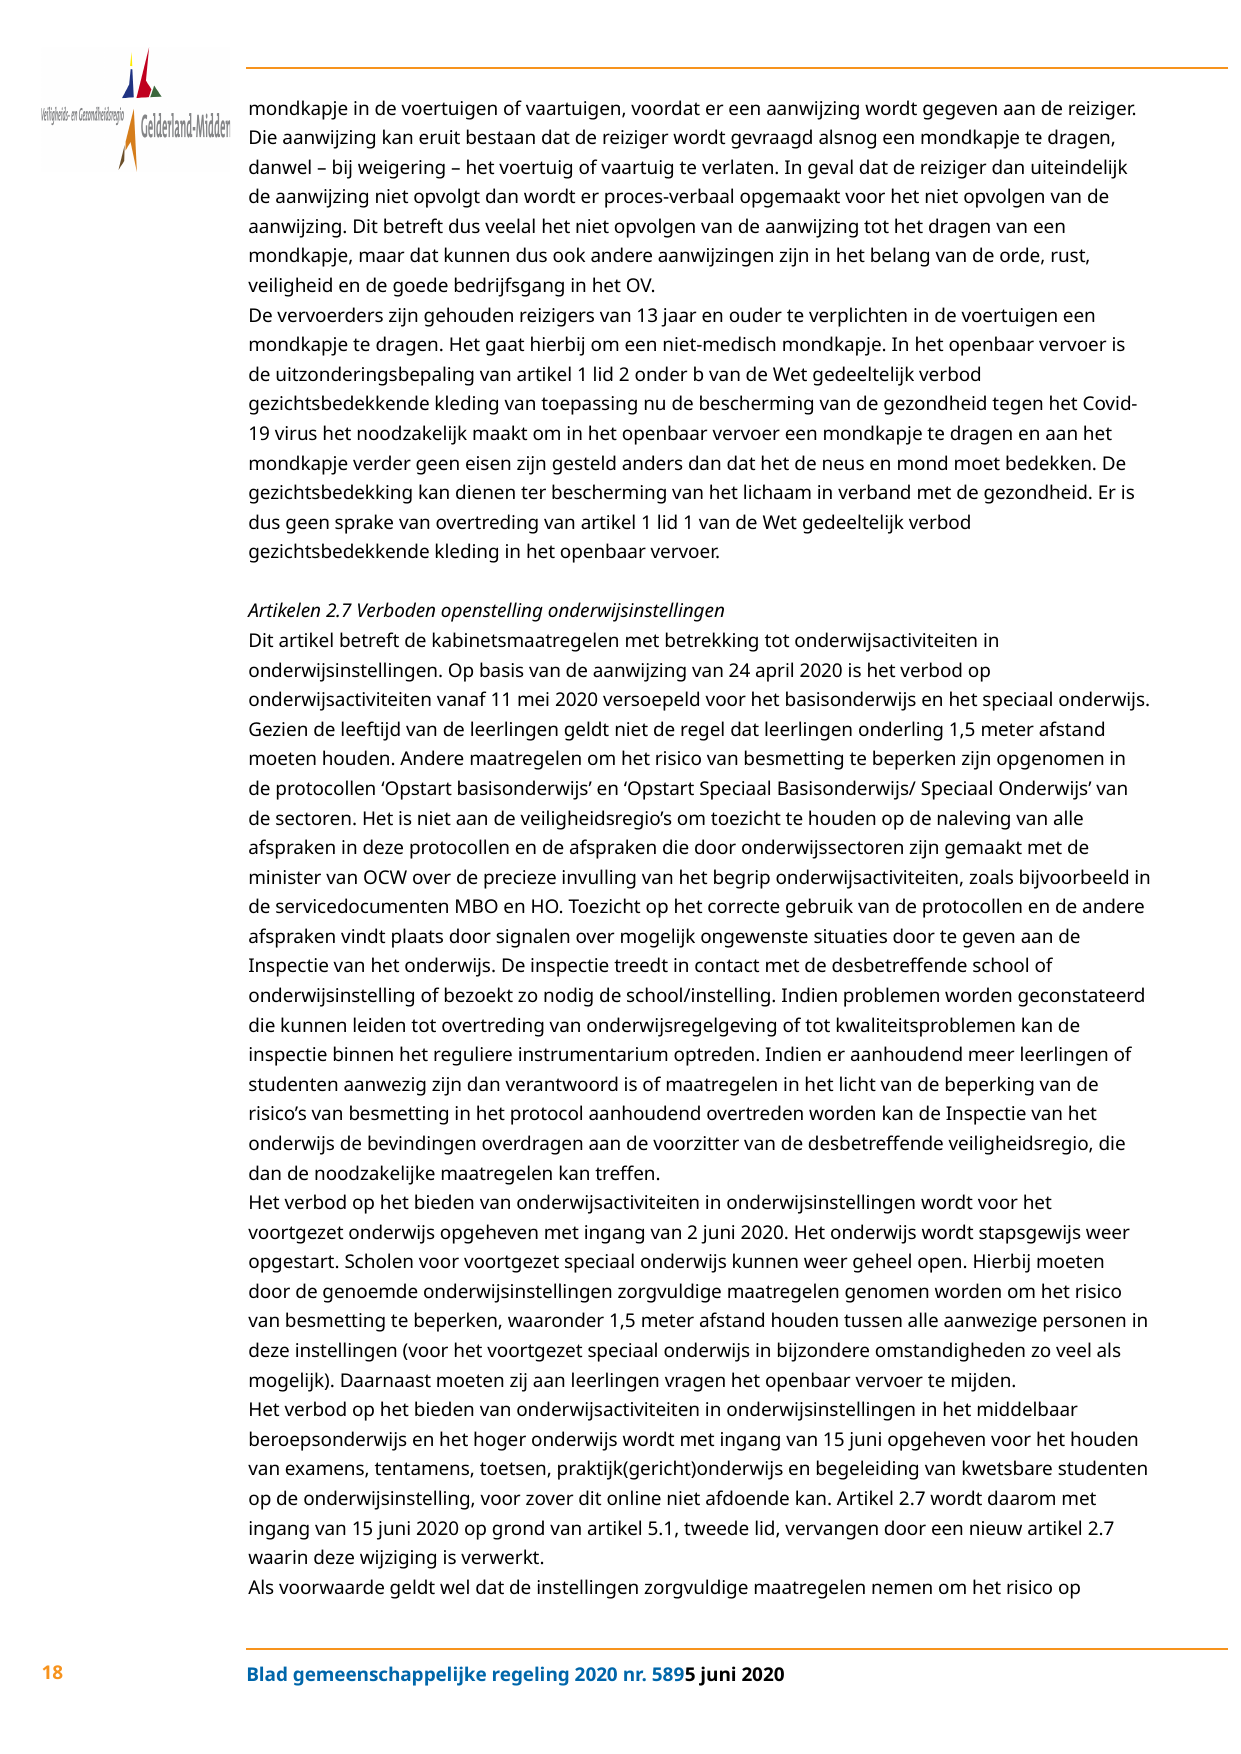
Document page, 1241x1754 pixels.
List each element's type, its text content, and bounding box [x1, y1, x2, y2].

text Het verbod op het bieden van onderwijsactiviteiten in onderwijsinstellingen wordt voor het voortgezet onderwijs opgeheven met ingang van 2 juni 2020. Het onderwijs wordt stapsgewijs weer opgestart. Scholen voor voortgezet speciaal onderwijs kunnen weer geheel open. Hierbij moeten door de genoemde onderwijsinstellingen zorgvuldige maatregelen genomen worden om het risico van besmetting te beperken, waaronder 1,5 meter afstand houden tussen alle aanwezige personen in deze instellingen (voor het voortgezet speciaal onderwijs in bijzondere omstandigheden zo veel als mogelijk). Daarnaast moeten zij aan leerlingen vragen het openbaar vervoer te mijden. [248, 1189, 1152, 1393]
text Als voorwaarde geldt wel dat de instellingen zorgvuldige maatregelen nemen om het risico op [248, 1574, 1152, 1600]
text Gezien de leeftijd van de leerlingen geldt niet de regel dat leerlingen onderling 1,5 meter afstand moeten houden. Andere maatregelen om het risico van besmetting te beperken zijn opgenomen in de protocollen ‘Opstart basisonderwijs’ en ‘Opstart Speciaal Basisonderwijs/ Speciaal Onderwijs’ van de sectoren. Het is niet aan de veiligheidsregio’s om toezicht te houden op de naleving van alle afspraken in deze protocollen en de afspraken die door onderwijssectoren zijn gemaakt met de minister van OCW over de precieze invulling van het begrip onderwijsactiviteiten, zoals bijvoorbeeld in de servicedocumenten MBO en HO. Toezicht op het correcte gebruik van de protocollen en de andere afspraken vindt plaats door signalen over mogelijk ongewenste situaties door te geven aan de Inspectie van het onderwijs. De inspectie treedt in contact met de desbetreffende school of onderwijsinstelling of bezoekt zo nodig de school/instelling. Indien problemen worden geconstateerd die kunnen leiden tot overtreding van onderwijsregelgeving of tot kwaliteitsproblemen kan de inspectie binnen het reguliere instrumentarium optreden. Indien er aanhoudend meer leerlingen of studenten aanwezig zijn dan verantwoord is of maatregelen in het licht van de beperking van de risico’s van besmetting in het protocol aanhoudend overtreden worden kan de Inspectie van het onderwijs de bevindingen overdragen aan de voorzitter van de desbetreffende veiligheidsregio, die dan de noodzakelijke maatregelen kan treffen. [248, 716, 1152, 1186]
text Het verbod op het bieden van onderwijsactiviteiten in onderwijsinstellingen in het middelbaar beroepsonderwijs en het hoger onderwijs wordt met ingang van 15 juni opgeheven voor het houden van examens, tentamens, toetsen, praktijk(gericht)onderwijs en begeleiding van kwetsbare studenten op de onderwijsinstelling, voor zover dit online niet afdoende kan. Artikel 2.7 wordt daarom met ingang van 15 juni 2020 op grond van artikel 5.1, tweede lid, vervangen door een nieuw artikel 2.7 waarin deze wijziging is verwerkt. [248, 1396, 1152, 1570]
text mondkapje in de voertuigen of vaartuigen, voordat er een aanwijzing wordt gegeven aan de reiziger. Die aanwijzing kan eruit bestaan dat de reiziger wordt gevraagd alsnog een mondkapje te dragen, danwel – bij weigering – het voertuig of vaartuig te verlaten. In geval dat de reiziger dan uiteindelijk de aanwijzing niet opvolgt dan wordt er proces-verbaal opgemaakt voor het niet opvolgen van de aanwijzing. Dit betreft dus veelal het niet opvolgen van de aanwijzing tot het dragen van een mondkapje, maar dat kunnen dus ook andere aanwijzingen zijn in het belang van de orde, rust, veiligheid en de goede bedrijfsgang in het OV. [248, 95, 1152, 298]
picture [41, 47, 231, 172]
text Dit artikel betreft de kabinetsmaatregelen met betrekking tot onderwijsactiviteiten in onderwijsinstellingen. Op basis van de aanwijzing van 24 april 2020 is het verbod op onderwijsactiviteiten vanaf 11 mei 2020 versoepeld voor het basisonderwijs en het speciaal onderwijs. [248, 627, 1152, 712]
text De vervoerders zijn gehouden reizigers van 13 jaar en ouder te verplichten in de voertuigen een mondkapje te dragen. Het gaat hierbij om een niet-medisch mondkapje. In het openbaar vervoer is de uitzonderingsbepaling van artikel 1 lid 2 onder b van de Wet gedeeltelijk verbod gezichtsbedekkende kleding van toepassing nu de bescherming van de gezondheid tegen het Covid-19 virus het noodzakelijk maakt om in het openbaar vervoer een mondkapje te dragen en aan het mondkapje verder geen eisen zijn gesteld anders dan dat het de neus en mond moet bedekken. De gezichtsbedekking kan dienen ter bescherming van het lichaam in verband met de gezondheid. Er is dus geen sprake van overtreding van artikel 1 lid 1 van de Wet gedeeltelijk verbod gezichtsbedekkende kleding in het openbaar vervoer. [248, 302, 1152, 564]
text Artikelen 2.7 Verboden openstelling onderwijsinstellingen [248, 598, 1152, 623]
